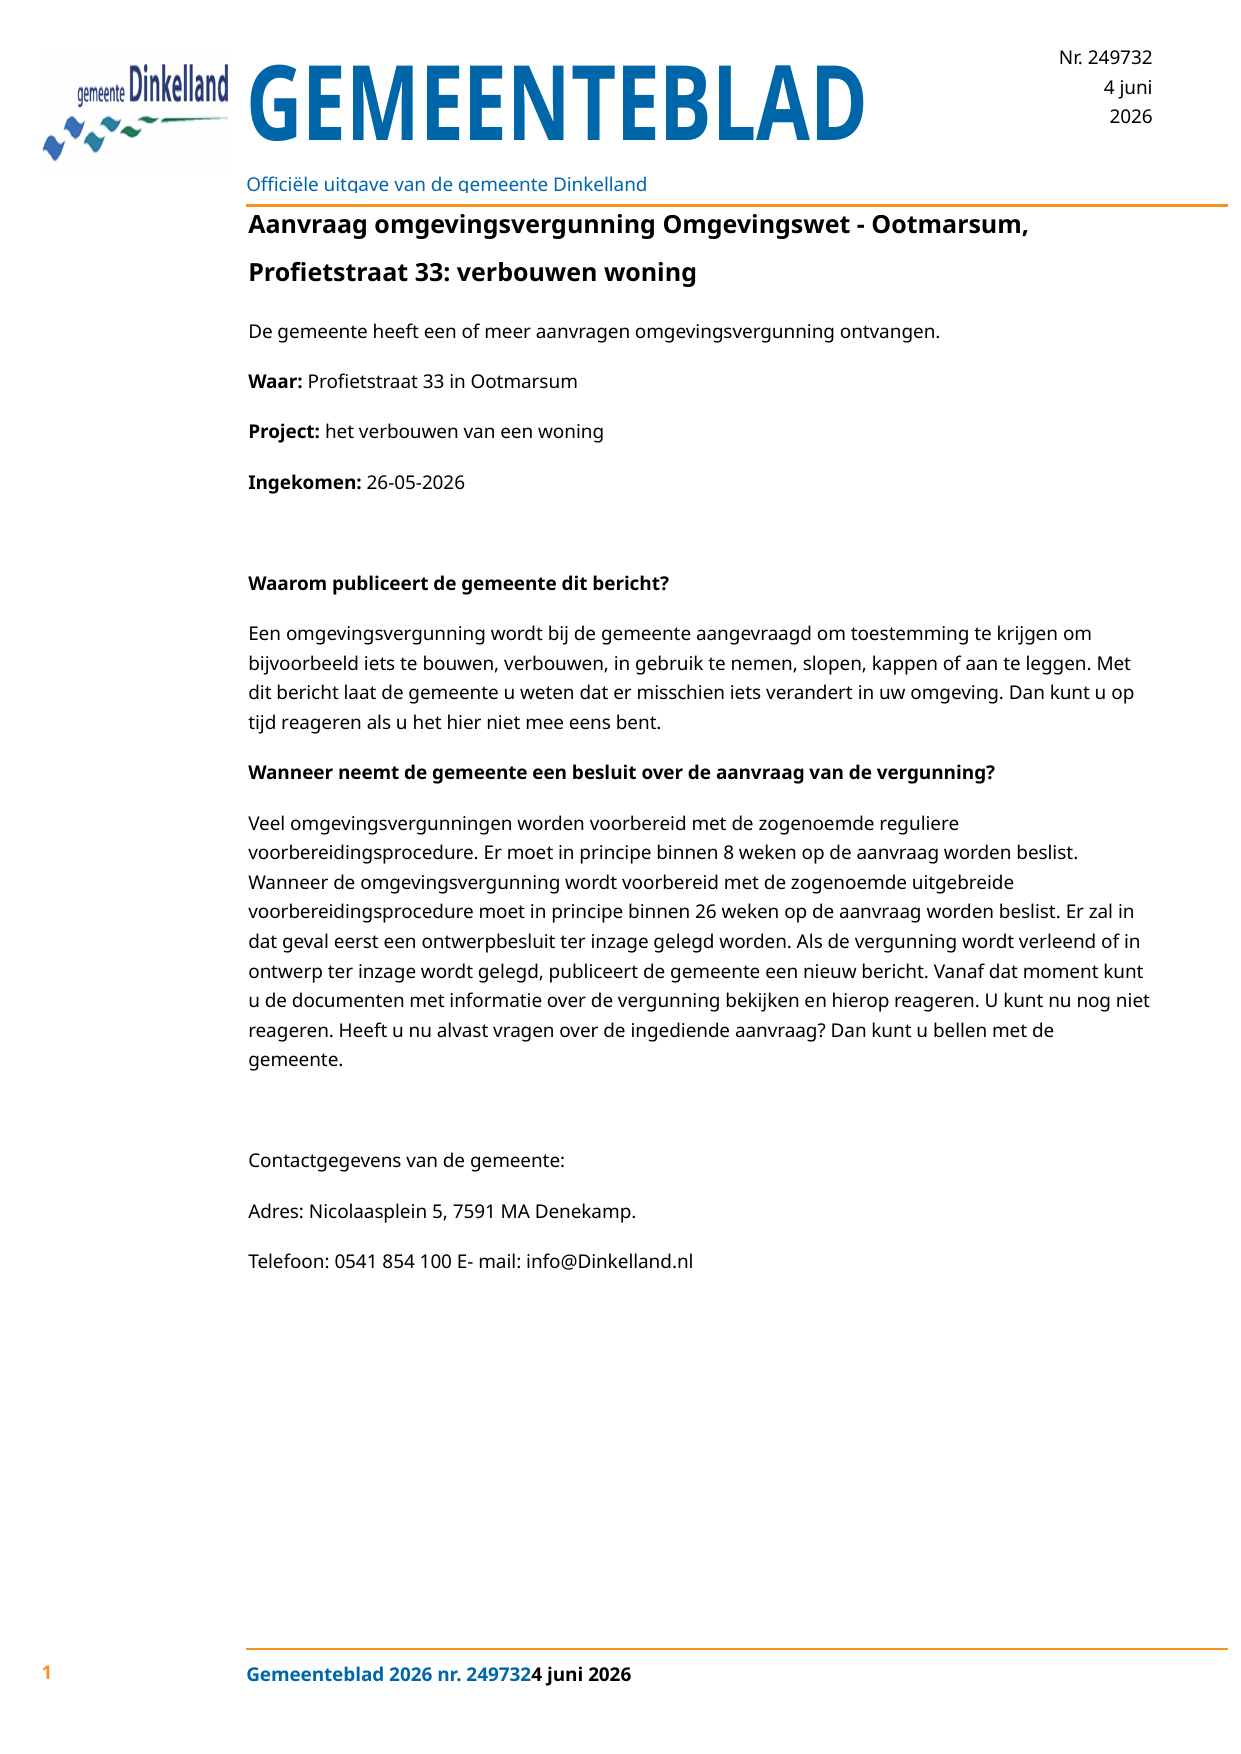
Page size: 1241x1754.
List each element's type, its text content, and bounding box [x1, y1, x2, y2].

text Waar: Profietstraat 33 in Ootmarsum [248, 368, 1152, 394]
text Contactgegevens van de gemeente: [248, 1147, 1152, 1173]
text Waarom publiceert de gemeente dit bericht? [248, 570, 1152, 596]
text Telefoon: 0541 854 100 E- mail: info@Dinkelland.nl [248, 1248, 1152, 1274]
text Aanvraag omgevingsvergunning Omgevingswet - Ootmarsum, Profietstraat 33: verbouwen woning [248, 207, 1152, 288]
text Ingekomen: 26-05-2026 [248, 469, 1152, 495]
text Een omgevingsvergunning wordt bij de gemeente aangevraagd om toestemming te krijgen om bijvoorbeeld iets te bouwen, verbouwen, in gebruik te nemen, slopen, kappen of aan te leggen. Met dit bericht laat de gemeente u weten dat er misschien iets verandert in uw omgeving. Dan kunt u op tijd reageren als u het hier niet mee eens bent. [248, 620, 1152, 735]
picture [41, 47, 231, 172]
text Wanneer neemt de gemeente een besluit over de aanvraag van de vergunning? [248, 759, 1152, 785]
text Adres: Nicolaasplein 5, 7591 MA Denekamp. [248, 1198, 1152, 1224]
text Veel omgevingsvergunningen worden voorbereid met de zogenoemde reguliere voorbereidingsprocedure. Er moet in principe binnen 8 weken op de aanvraag worden beslist. Wanneer de omgevingsvergunning wordt voorbereid met de zogenoemde uitgebreide voorbereidingsprocedure moet in principe binnen 26 weken op de aanvraag worden beslist. Er zal in dat geval eerst een ontwerpbesluit ter inzage gelegd worden. Als de vergunning wordt verleend of in ontwerp ter inzage wordt gelegd, publiceert de gemeente een nieuw bericht. Vanaf dat moment kunt u de documenten met informatie over de vergunning bekijken en hierop reageren. U kunt nu nog niet reageren. Heeft u nu alvast vragen over de ingediende aanvraag? Dan kunt u bellen met de gemeente. [248, 810, 1152, 1072]
text De gemeente heeft een of meer aanvragen omgevingsvergunning ontvangen. [248, 318, 1152, 344]
text Project: het verbouwen van een woning [248, 419, 1152, 444]
